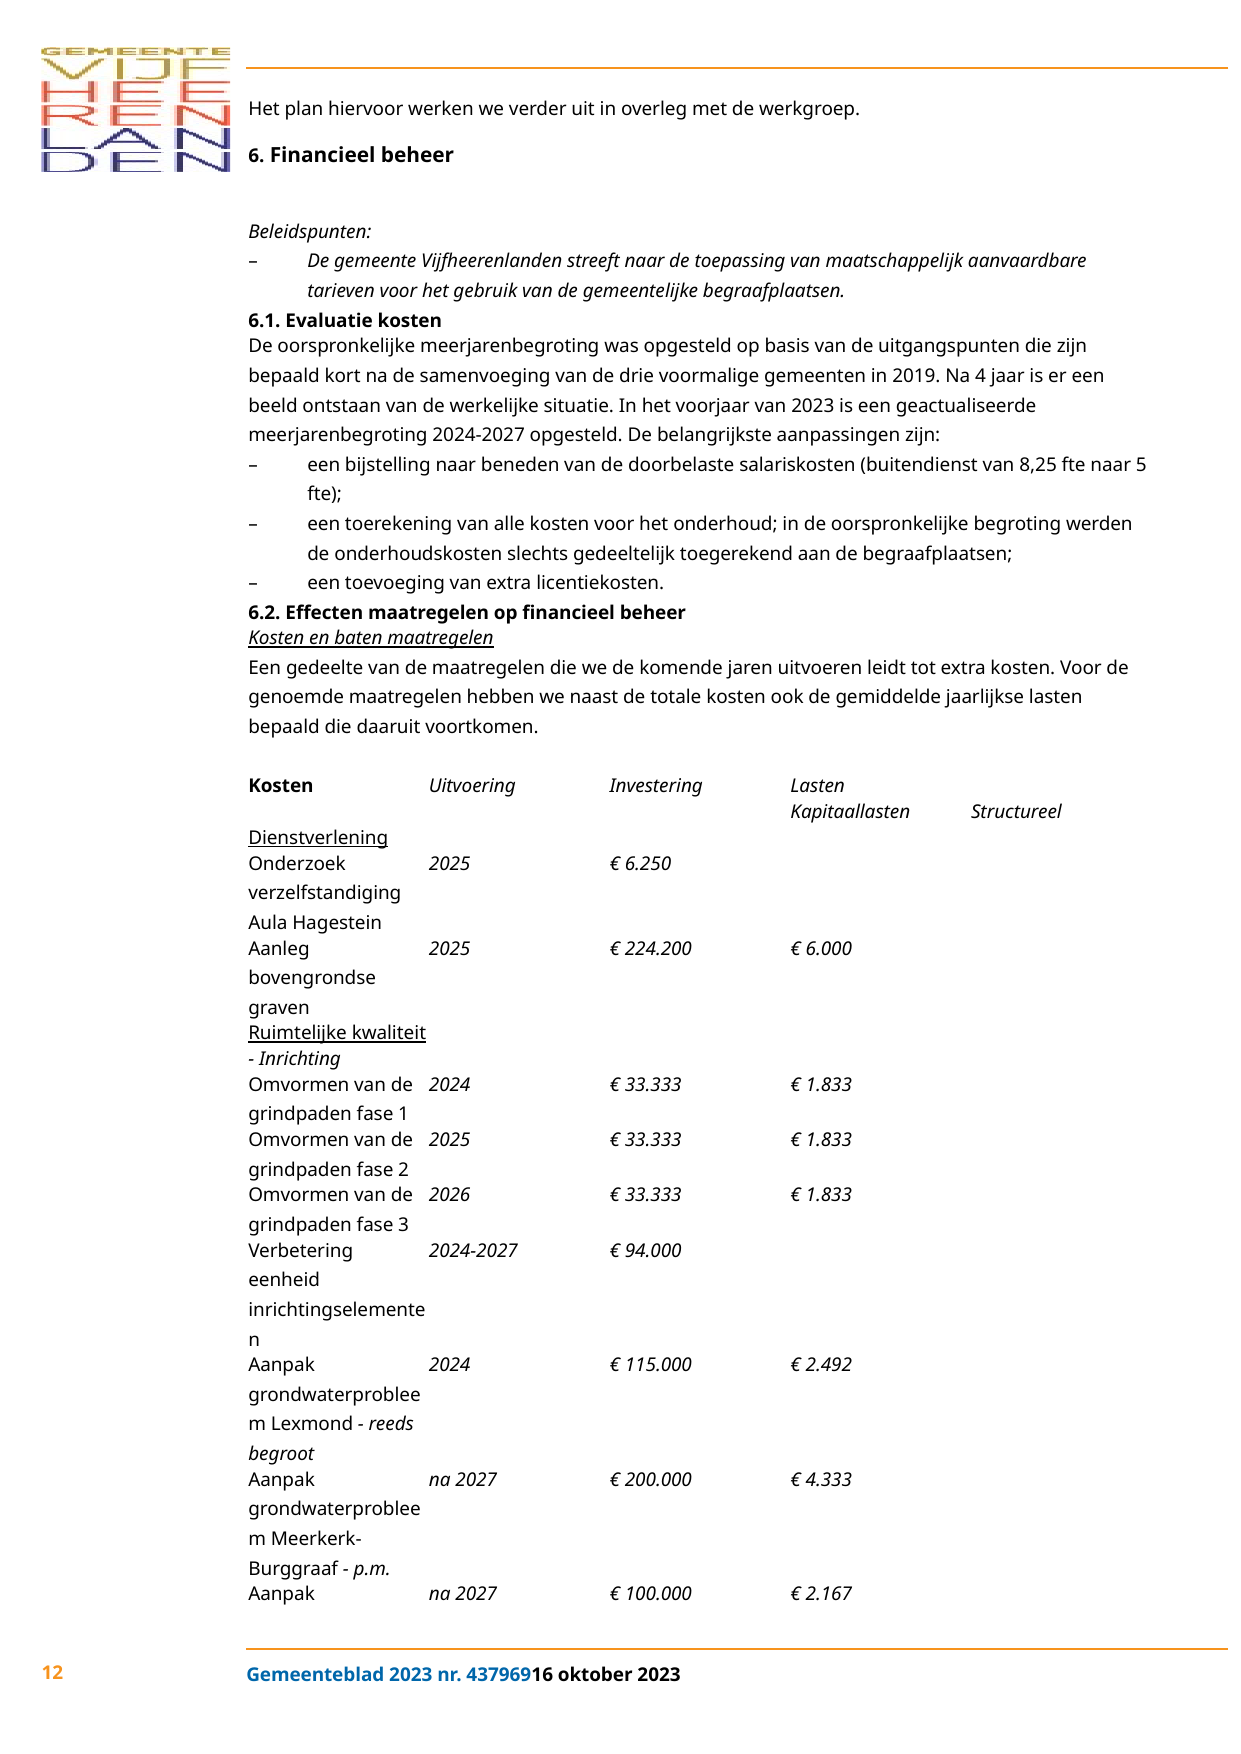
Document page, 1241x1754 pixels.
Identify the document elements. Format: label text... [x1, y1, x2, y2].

text Een gedeelte van de maatregelen die we de komende jaren uitvoeren leidt tot extra kosten. Voor de genoemde maatregelen hebben we naast de totale kosten ook de gemiddelde jaarlijkse lasten bepaald die daaruit voortkomen. [248, 654, 1152, 739]
table_header Lasten [790, 773, 1152, 798]
text De oorspronkelijke meerjarenbegroting was opgesteld op basis van de uitgangspunten die zijn bepaald kort na de samenvoeging van de drie voormalige gemeenten in 2019. Na 4 jaar is er een beeld ontstaan van de werkelijke situatie. In het voorjaar van 2023 is een geactualiseerde meerjarenbegroting 2024-2027 opgesteld. De belangrijkste aanpassingen zijn: [248, 333, 1152, 447]
table_cell Dienstverlening [248, 824, 429, 850]
list een bijstelling naar beneden van de doorbelaste salariskosten (buitendienst van 8,25 fte naar 5 fte); [248, 451, 1152, 506]
table_cell [429, 1020, 609, 1045]
table_cell [248, 798, 429, 824]
table_cell € 4.333 [790, 1466, 971, 1580]
table_cell [790, 824, 971, 850]
table_header Kosten [248, 773, 429, 798]
text 6.2. Effecten maatregelen op financieel beheer [248, 599, 1152, 624]
text 6.1. Evaluatie kosten [248, 307, 1152, 333]
table_cell € 224.200 [609, 935, 790, 1019]
table_cell Structureel [971, 798, 1152, 824]
table_cell Ruimtelijke kwaliteit [248, 1020, 429, 1045]
picture [41, 47, 231, 172]
table_cell € 100.000 [609, 1580, 790, 1606]
table_cell € 1.833 [790, 1126, 971, 1182]
table_cell 2024 [429, 1071, 609, 1126]
table_header Uitvoering [429, 773, 609, 798]
list een toerekening van alle kosten voor het onderhoud; in de oorspronkelijke begroting werden de onderhoudskosten slechts gedeeltelijk toegerekend aan de begraafplaatsen; [248, 510, 1152, 565]
table_cell € 115.000 [609, 1351, 790, 1466]
table_cell € 6.250 [609, 850, 790, 935]
table_cell € 94.000 [609, 1237, 790, 1351]
table_cell [971, 935, 1152, 1019]
table_cell [609, 798, 790, 824]
table_cell Aanleg bovengrondse graven [248, 935, 429, 1019]
table_cell [609, 1020, 790, 1045]
table_cell [609, 824, 790, 850]
table_cell € 2.167 [790, 1580, 971, 1606]
table_cell Verbetering eenheid inrichtingselementen [248, 1237, 429, 1351]
table_cell [971, 1237, 1152, 1351]
table_cell na 2027 [429, 1466, 609, 1580]
table_cell € 200.000 [609, 1466, 790, 1580]
table_cell Omvormen van de grindpaden fase 2 [248, 1126, 429, 1182]
table_cell [971, 1126, 1152, 1182]
table_cell 2025 [429, 850, 609, 935]
table_cell Omvormen van de grindpaden fase 3 [248, 1182, 429, 1237]
table_header Investering [609, 773, 790, 798]
table_cell Aanpak [248, 1580, 429, 1606]
table_cell [790, 1045, 971, 1071]
table_cell [790, 1020, 971, 1045]
table_cell Aanpak grondwaterprobleem Meerkerk-Burggraaf - p.m. [248, 1466, 429, 1580]
table_cell 2024-2027 [429, 1237, 609, 1351]
table_cell € 33.333 [609, 1182, 790, 1237]
table_cell - Inrichting [248, 1045, 429, 1071]
text 6. Financieel beheer [248, 140, 1152, 169]
table_cell Omvormen van de grindpaden fase 1 [248, 1071, 429, 1126]
table_cell 2024 [429, 1351, 609, 1466]
table_cell Aanpak grondwaterprobleem Lexmond - reeds begroot [248, 1351, 429, 1466]
table_cell [971, 1466, 1152, 1580]
table_cell [971, 1045, 1152, 1071]
table_cell 2025 [429, 935, 609, 1019]
table_cell [971, 1182, 1152, 1237]
table_cell [429, 798, 609, 824]
table_cell € 2.492 [790, 1351, 971, 1466]
table_cell [971, 1071, 1152, 1126]
table_cell € 33.333 [609, 1126, 790, 1182]
table_cell [971, 1020, 1152, 1045]
table_cell 2025 [429, 1126, 609, 1182]
list een toevoeging van extra licentiekosten. [248, 569, 1152, 595]
table_cell Kapitaallasten [790, 798, 971, 824]
table_cell [971, 850, 1152, 935]
table_cell [429, 1045, 609, 1071]
table_cell [790, 1237, 971, 1351]
table_cell [790, 850, 971, 935]
table_cell € 6.000 [790, 935, 971, 1019]
table_cell € 33.333 [609, 1071, 790, 1126]
table_cell Onderzoek verzelfstandiging Aula Hagestein [248, 850, 429, 935]
table_cell 2026 [429, 1182, 609, 1237]
table_cell [971, 1580, 1152, 1606]
table_cell na 2027 [429, 1580, 609, 1606]
table_cell [429, 824, 609, 850]
table_cell [609, 1045, 790, 1071]
text Kosten en baten maatregelen [248, 624, 1152, 650]
text Het plan hiervoor werken we verder uit in overleg met de werkgroep. [248, 95, 1152, 121]
table_cell € 1.833 [790, 1182, 971, 1237]
list De gemeente Vijfheerenlanden streeft naar de toepassing van maatschappelijk aanvaardbare tarieven voor het gebruik van de gemeentelijke begraafplaatsen. [248, 248, 1152, 303]
table_cell € 1.833 [790, 1071, 971, 1126]
table_cell [971, 1351, 1152, 1466]
table_cell [971, 824, 1152, 850]
text Beleidspunten: [248, 218, 1152, 244]
